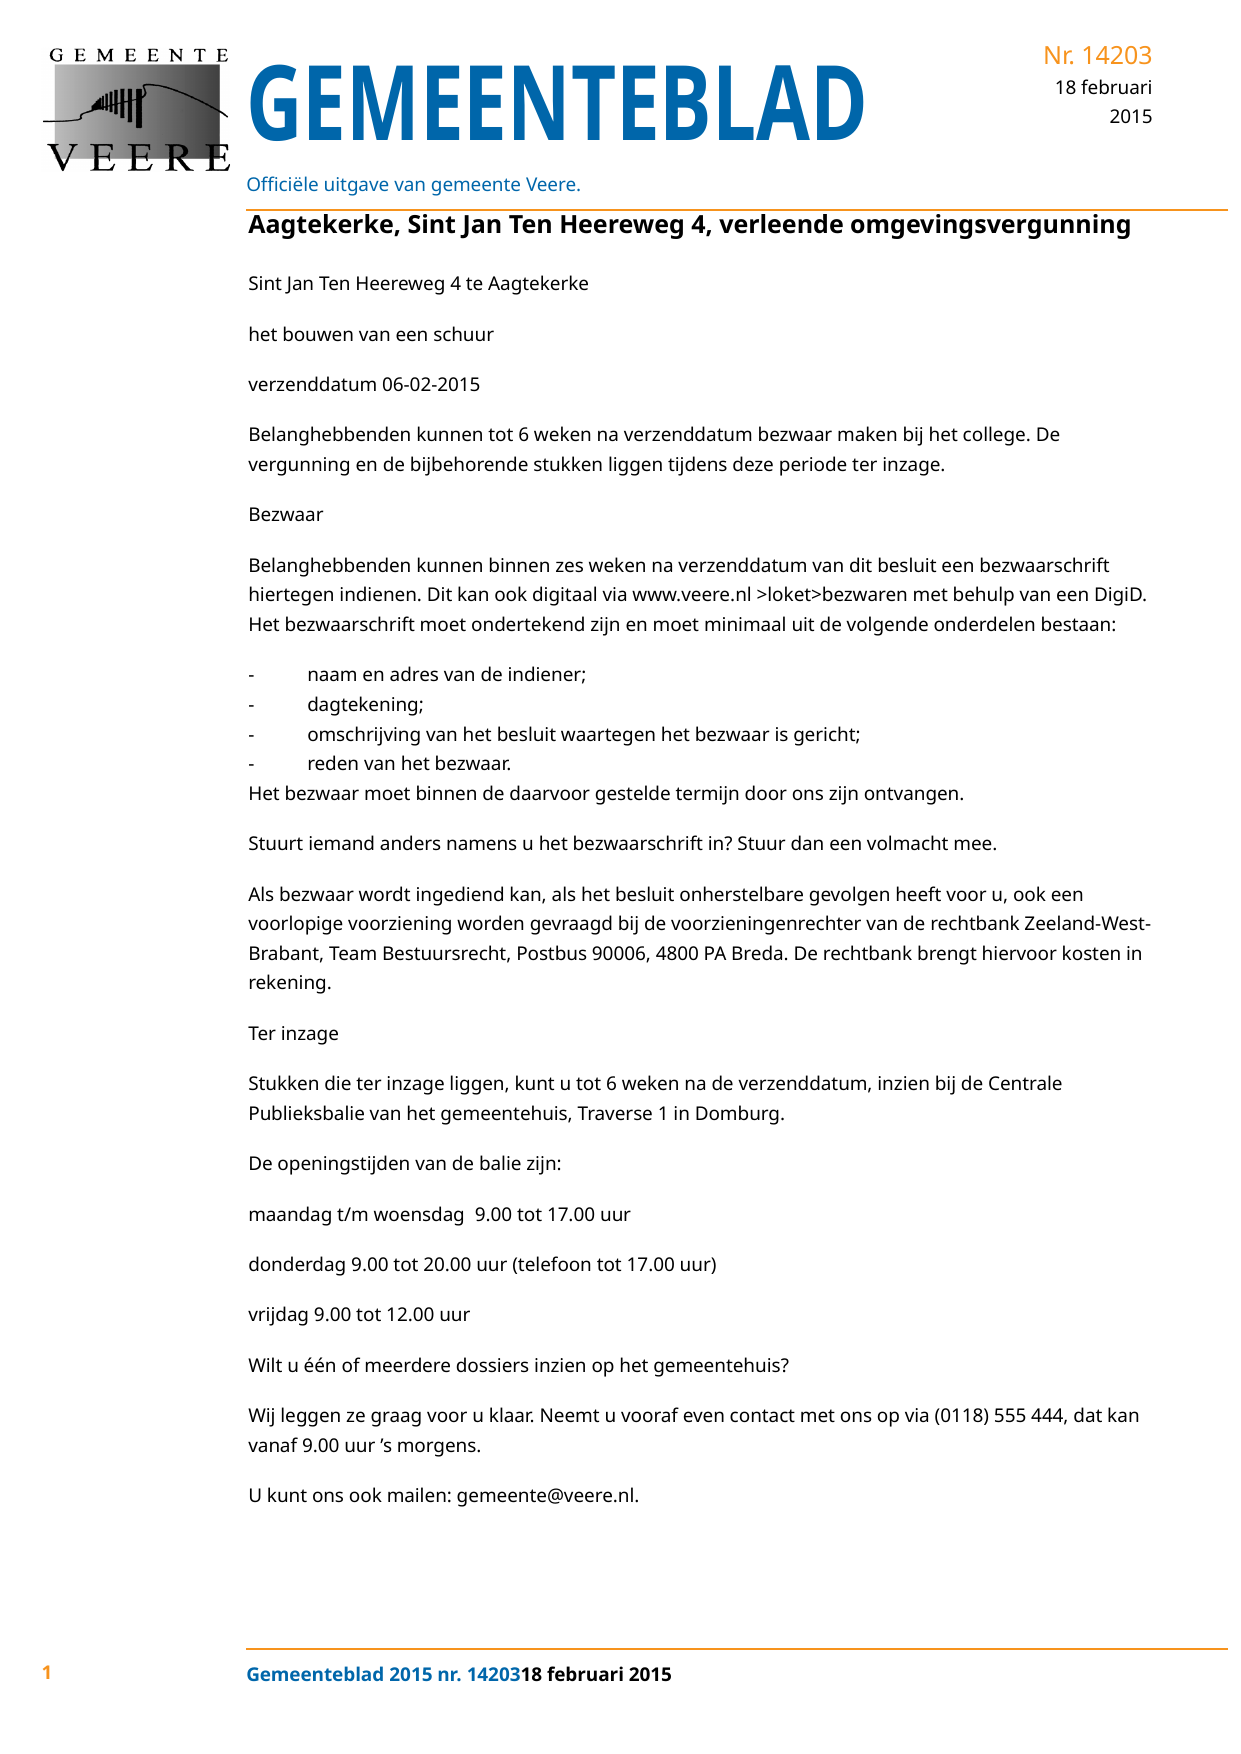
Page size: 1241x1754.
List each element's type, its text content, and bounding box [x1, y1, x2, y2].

text maandag t/m woensdag 9.00 tot 17.00 uur [248, 1201, 1152, 1226]
text Wij leggen ze graag voor u klaar. Neemt u vooraf even contact met ons op via (0118) 555 444, dat kan vanaf 9.00 uur ’s morgens. [248, 1402, 1152, 1458]
text vrijdag 9.00 tot 12.00 uur [248, 1302, 1152, 1327]
list dagtekening; [248, 691, 1152, 717]
text Als bezwaar wordt ingediend kan, als het besluit onherstelbare gevolgen heeft voor u, ook een voorlopige voorziening worden gevraagd bij de voorzieningenrechter van de rechtbank Zeeland-West-Brabant, Team Bestuursrecht, Postbus 90006, 4800 PA Breda. De rechtbank brengt hiervoor kosten in rekening. [248, 881, 1152, 995]
text Het bezwaar moet binnen de daarvoor gestelde termijn door ons zijn ontvangen. [248, 780, 1152, 806]
text Sint Jan Ten Heereweg 4 te Aagtekerke [248, 270, 1152, 296]
text De openingstijden van de balie zijn: [248, 1150, 1152, 1176]
text Stukken die ter inzage liggen, kunt u tot 6 weken na de verzenddatum, inzien bij de Centrale Publieksbalie van het gemeentehuis, Traverse 1 in Domburg. [248, 1070, 1152, 1126]
list reden van het bezwaar. [248, 750, 1152, 776]
text Aagtekerke, Sint Jan Ten Heereweg 4, verleende omgevingsvergunning [248, 211, 1152, 241]
list omschrijving van het besluit waartegen het bezwaar is gericht; [248, 721, 1152, 746]
text Stuurt iemand anders namens u het bezwaarschrift in? Stuur dan een volmacht mee. [248, 830, 1152, 856]
text Bezwaar [248, 502, 1152, 527]
picture [41, 47, 231, 172]
text donderdag 9.00 tot 20.00 uur (telefoon tot 17.00 uur) [248, 1251, 1152, 1277]
list naam en adres van de indiener; [248, 662, 1152, 687]
text Wilt u één of meerdere dossiers inzien op het gemeentehuis? [248, 1352, 1152, 1378]
text verzenddatum 06-02-2015 [248, 371, 1152, 397]
text U kunt ons ook mailen: gemeente@veere.nl. [248, 1482, 1152, 1508]
text Belanghebbenden kunnen binnen zes weken na verzenddatum van dit besluit een bezwaarschrift hiertegen indienen. Dit kan ook digitaal via www.veere.nl >loket>bezwaren met behulp van een DigiD. Het bezwaarschrift moet ondertekend zijn en moet minimaal uit de volgende onderdelen bestaan: [248, 552, 1152, 637]
text het bouwen van een schuur [248, 321, 1152, 346]
text Ter inzage [248, 1020, 1152, 1046]
text Belanghebbenden kunnen tot 6 weken na verzenddatum bezwaar maken bij het college. De vergunning en de bijbehorende stukken liggen tijdens deze periode ter inzage. [248, 422, 1152, 477]
